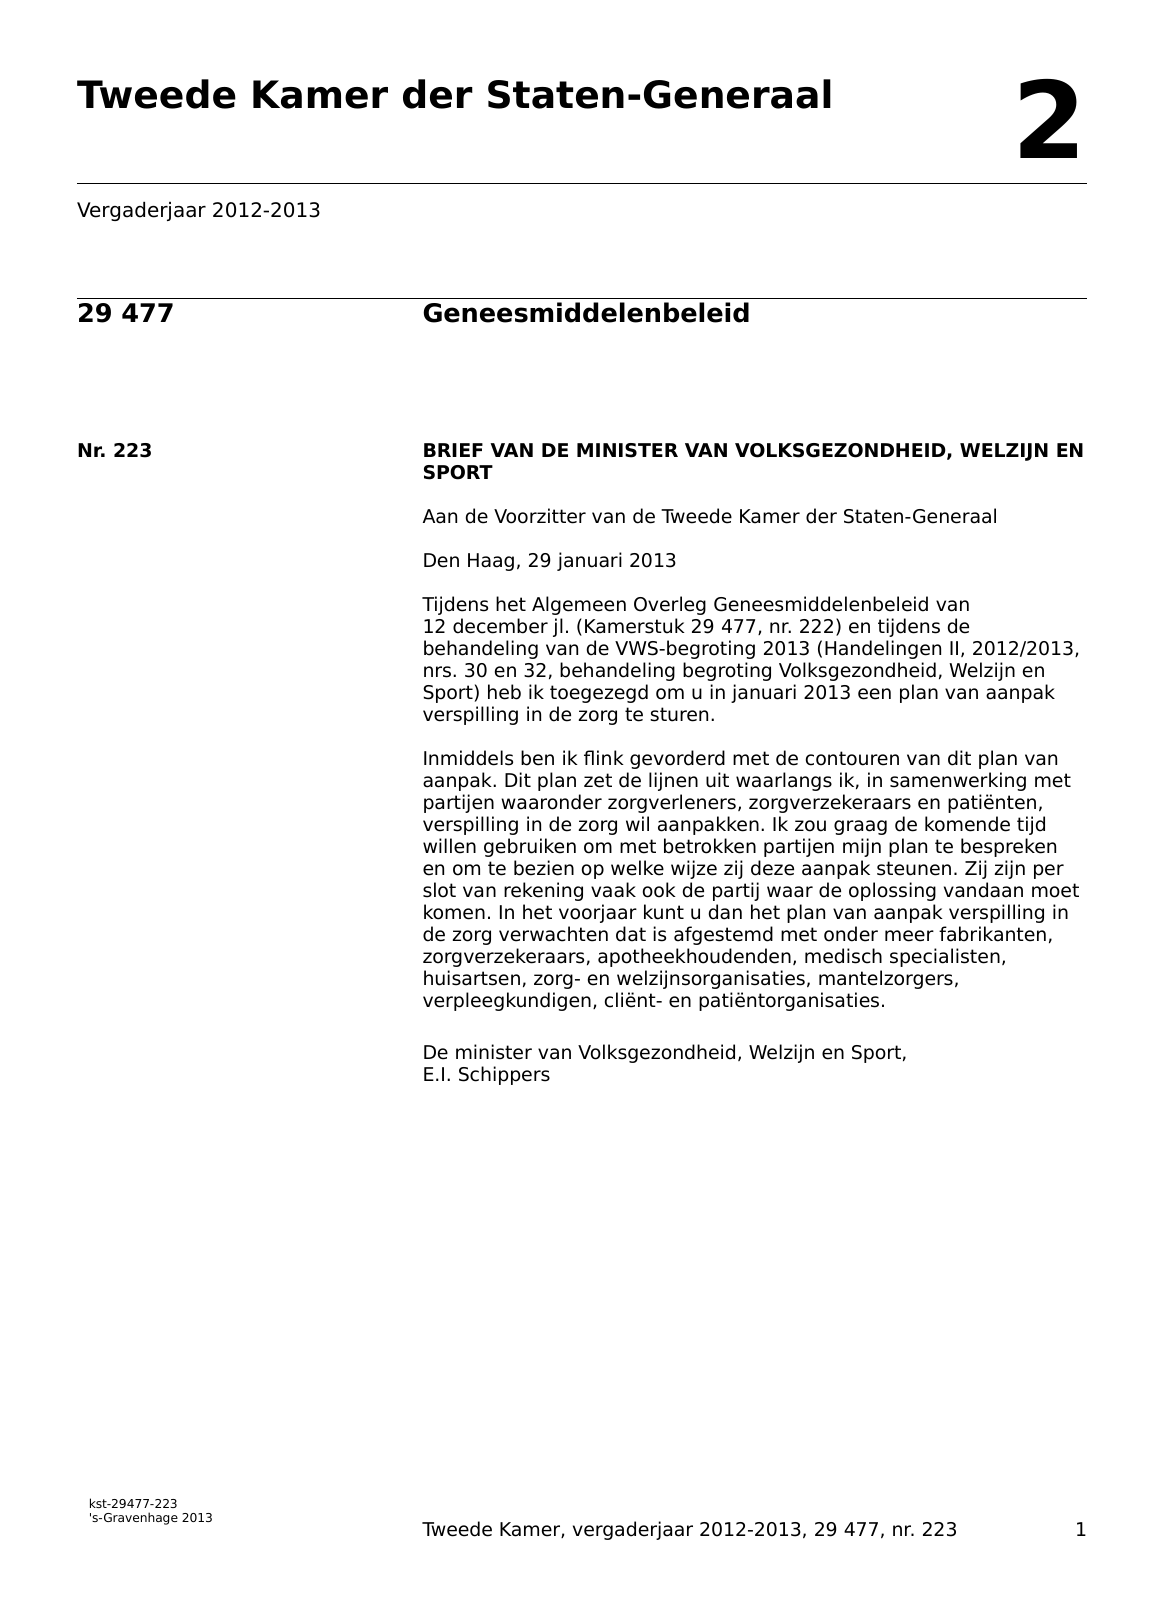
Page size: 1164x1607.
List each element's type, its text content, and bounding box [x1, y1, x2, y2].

subtitle 29 477 Geneesmiddelenbeleid [77, 299, 1087, 329]
text Aan de Voorzitter van de Tweede Kamer der Staten-Generaal [422, 506, 1087, 528]
text kst-29477-223 [88, 1497, 323, 1511]
text De minister van Volksgezondheid, Welzijn en Sport, E.I. Schippers [422, 1042, 1087, 1086]
text 's-Gravenhage 2013 [88, 1511, 323, 1525]
subtitle Nr. 223 BRIEF VAN DE MINISTER VAN VOLKSGEZONDHEID, WELZIJN EN SPORT [77, 440, 1087, 484]
table_header Tweede Kamer der Staten-Generaal [77, 59, 886, 183]
table_cell Vergaderjaar 2012-2013 [77, 184, 1087, 298]
table_header 2 [886, 59, 1087, 183]
text Inmiddels ben ik flink gevorderd met de contouren van dit plan van aanpak. Dit plan zet de lijnen uit waarlangs ik, in samenwerking met partijen waaronder zorgverleners, zorgverzekeraars en patiënten, verspilling in de zorg wil aanpakken. Ik zou graag de komende tijd willen gebruiken om met betrokken partijen mijn plan te bespreken en om te bezien op welke wijze zij deze aanpak steunen. Zij zijn per slot van rekening vaak ook de partij waar de oplossing vandaan moet komen. In het voorjaar kunt u dan het plan van aanpak verspilling in de zorg verwachten dat is afgestemd met onder meer fabrikanten, zorgverzekeraars, apotheekhoudenden, medisch specialisten, huisartsen, zorg- en welzijnsorganisaties, mantelzorgers, verpleegkundigen, cliënt- en patiëntorganisaties. [422, 748, 1087, 1012]
text Tijdens het Algemeen Overleg Geneesmiddelenbeleid van 12 december jl. (Kamerstuk 29 477, nr. 222) en tijdens de behandeling van de VWS-begroting 2013 (Handelingen II, 2012/2013, nrs. 30 en 32, behandeling begroting Volksgezondheid, Welzijn en Sport) heb ik toegezegd om u in januari 2013 een plan van aanpak verspilling in de zorg te sturen. [422, 594, 1087, 726]
text Den Haag, 29 januari 2013 [422, 550, 1087, 572]
